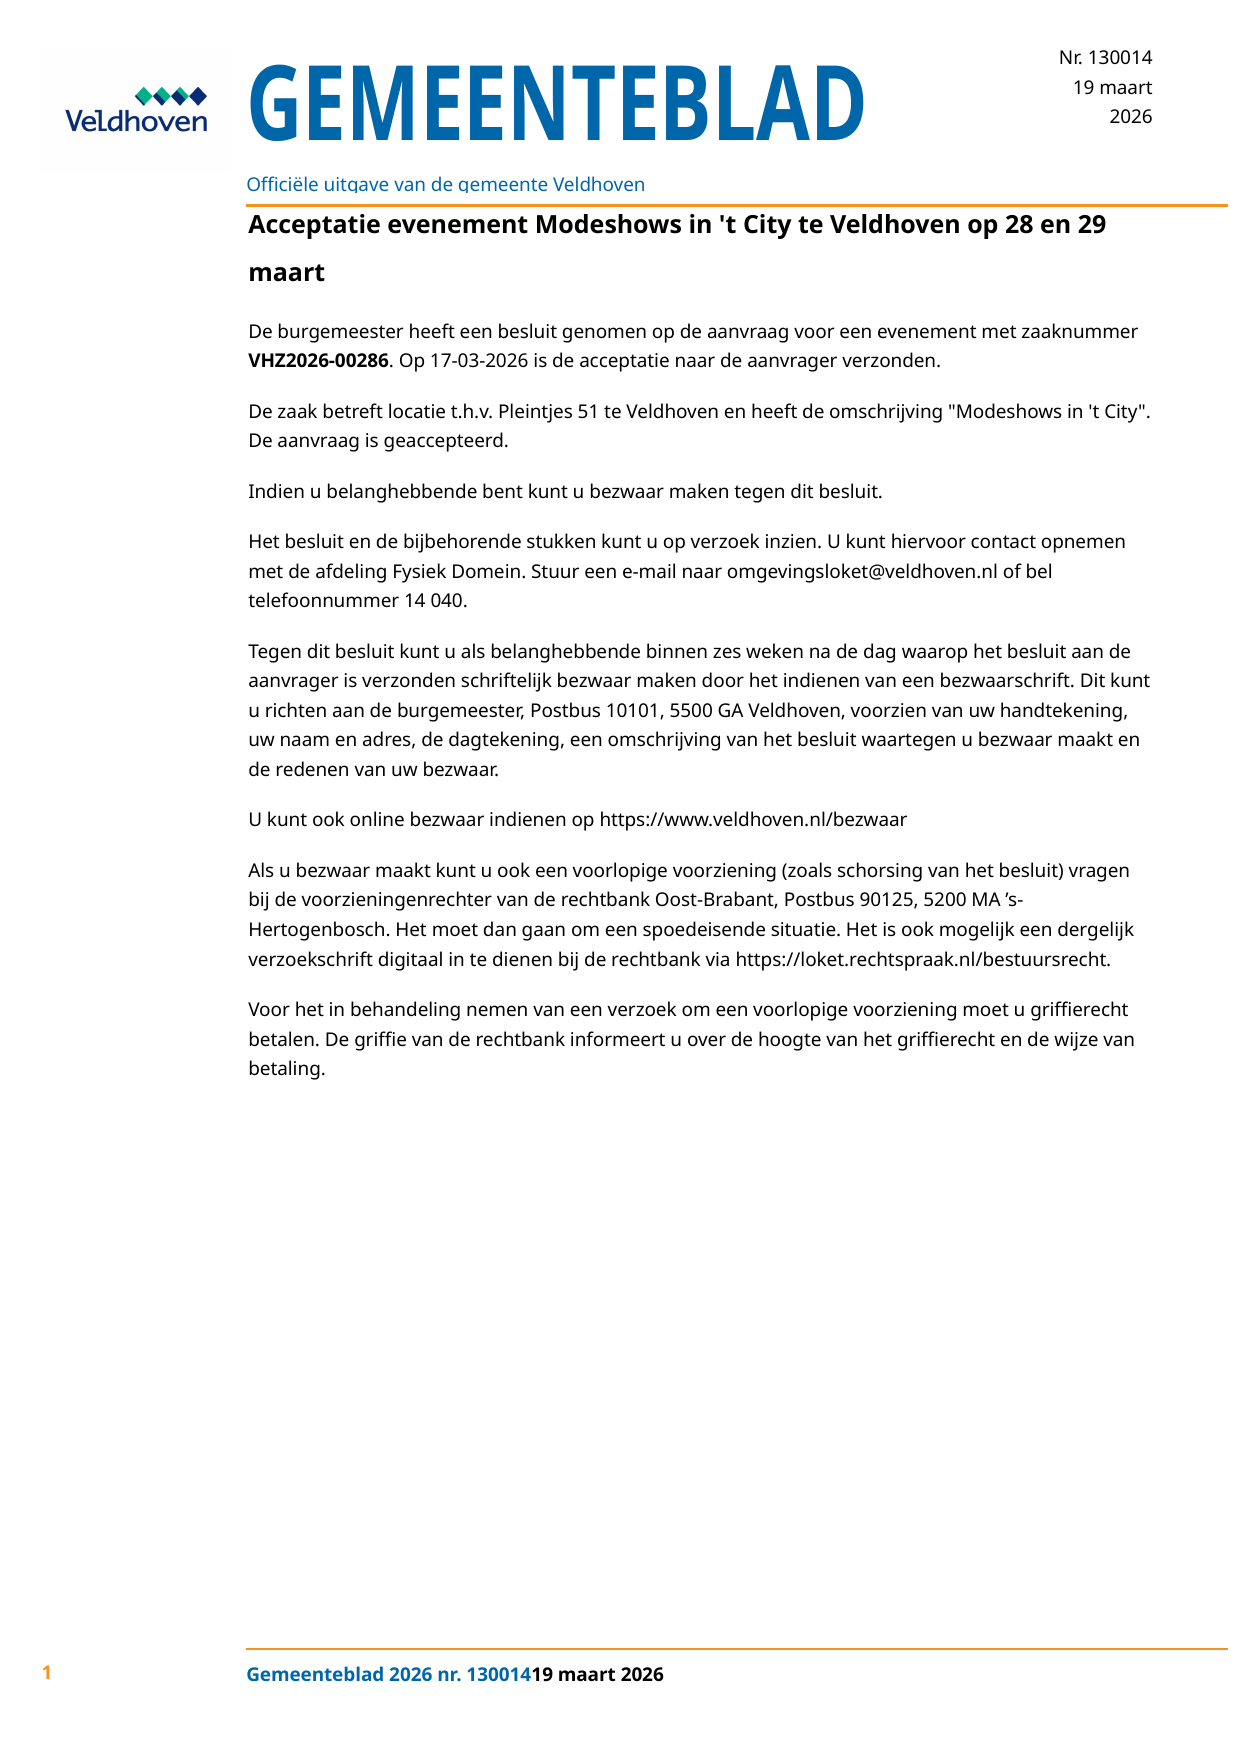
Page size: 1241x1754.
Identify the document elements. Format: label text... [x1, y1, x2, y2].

text Als u bezwaar maakt kunt u ook een voorlopige voorziening (zoals schorsing van het besluit) vragen bij de voorzieningenrechter van de rechtbank Oost-Brabant, Postbus 90125, 5200 MA ’s-Hertogenbosch. Het moet dan gaan om een spoedeisende situatie. Het is ook mogelijk een dergelijk verzoekschrift digitaal in te dienen bij de rechtbank via https://loket.rechtspraak.nl/bestuursrecht. [248, 857, 1152, 972]
text Voor het in behandeling nemen van een verzoek om een voorlopige voorziening moet u griffierecht betalen. De griffie van de rechtbank informeert u over de hoogte van het griffierecht en de wijze van betaling. [248, 996, 1152, 1081]
text De burgemeester heeft een besluit genomen op de aanvraag voor een evenement met zaaknummer VHZ2026-00286. Op 17-03-2026 is de acceptatie naar de aanvrager verzonden. [248, 318, 1152, 373]
text Het besluit en de bijbehorende stukken kunt u op verzoek inzien. U kunt hiervoor contact opnemen met de afdeling Fysiek Domein. Stuur een e-mail naar omgevingsloket@veldhoven.nl of bel telefoonnummer 14 040. [248, 528, 1152, 613]
text De zaak betreft locatie t.h.v. Pleintjes 51 te Veldhoven en heeft de omschrijving "Modeshows in 't City". De aanvraag is geaccepteerd. [248, 398, 1152, 453]
text Indien u belanghebbende bent kunt u bezwaar maken tegen dit besluit. [248, 478, 1152, 504]
picture [41, 47, 231, 172]
text Tegen dit besluit kunt u als belanghebbende binnen zes weken na de dag waarop het besluit aan de aanvrager is verzonden schriftelijk bezwaar maken door het indienen van een bezwaarschrift. Dit kunt u richten aan de burgemeester, Postbus 10101, 5500 GA Veldhoven, voorzien van uw handtekening, uw naam en adres, de dagtekening, een omschrijving van het besluit waartegen u bezwaar maakt en de redenen van uw bezwaar. [248, 638, 1152, 782]
text U kunt ook online bezwaar indienen op https://www.veldhoven.nl/bezwaar [248, 807, 1152, 832]
text Acceptatie evenement Modeshows in 't City te Veldhoven op 28 en 29 maart [248, 207, 1152, 288]
